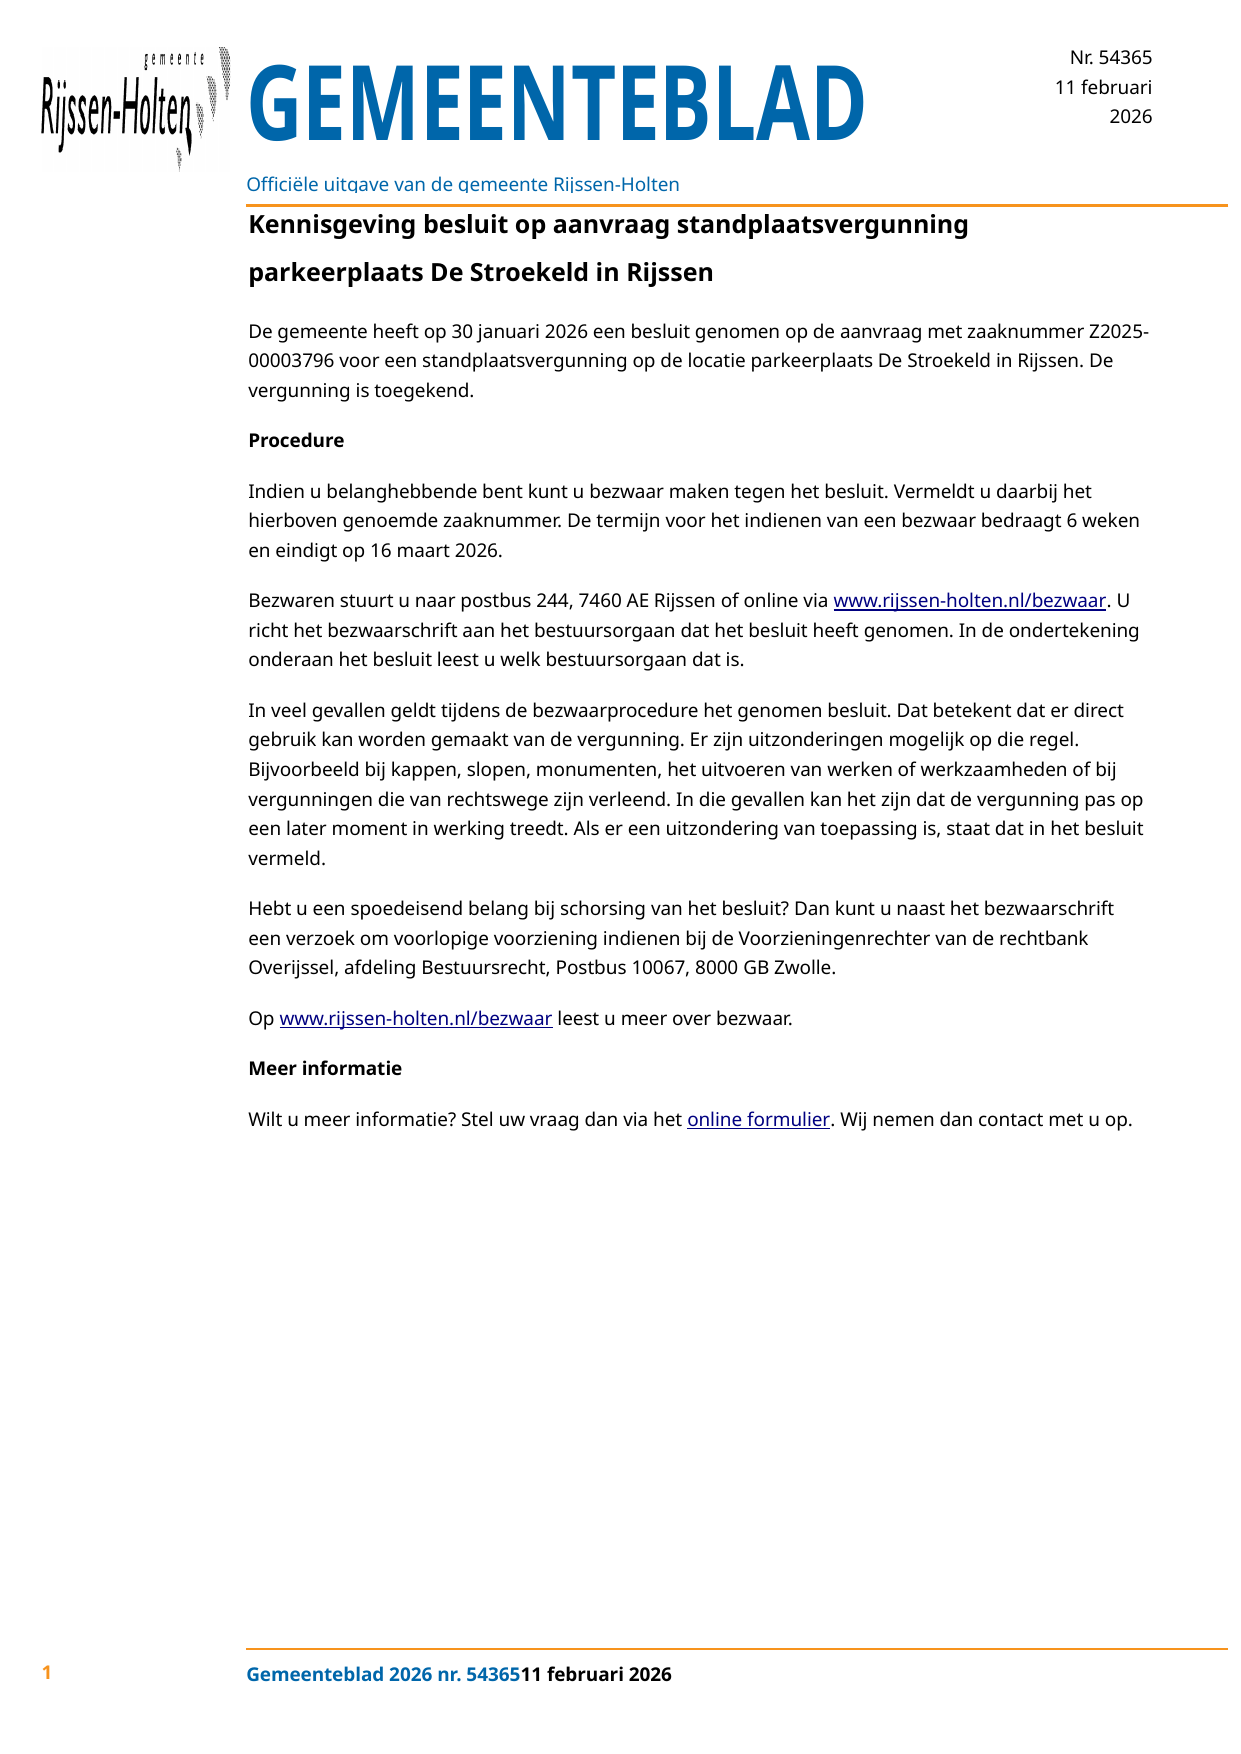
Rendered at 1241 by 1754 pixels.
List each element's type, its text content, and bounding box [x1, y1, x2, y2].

text Hebt u een spoedeisend belang bij schorsing van het besluit? Dan kunt u naast het bezwaarschrift een verzoek om voorlopige voorziening indienen bij de Voorzieningenrechter van de rechtbank Overijssel, afdeling Bestuursrecht, Postbus 10067, 8000 GB Zwolle. [248, 895, 1152, 980]
text Indien u belanghebbende bent kunt u bezwaar maken tegen het besluit. Vermeldt u daarbij het hierboven genoemde zaaknummer. De termijn voor het indienen van een bezwaar bedraagt 6 weken en eindigt op 16 maart 2026. [248, 478, 1152, 563]
text Meer informatie [248, 1055, 1152, 1081]
text Procedure [248, 427, 1152, 453]
text Wilt u meer informatie? Stel uw vraag dan via het online formulier. Wij nemen dan contact met u op. [248, 1106, 1152, 1132]
text Op www.rijssen-holten.nl/bezwaar leest u meer over bezwaar. [248, 1005, 1152, 1031]
text De gemeente heeft op 30 januari 2026 een besluit genomen op de aanvraag met zaaknummer Z2025-00003796 voor een standplaatsvergunning op de locatie parkeerplaats De Stroekeld in Rijssen. De vergunning is toegekend. [248, 318, 1152, 403]
text In veel gevallen geldt tijdens de bezwaarprocedure het genomen besluit. Dat betekent dat er direct gebruik kan worden gemaakt van de vergunning. Er zijn uitzonderingen mogelijk op die regel. Bijvoorbeeld bij kappen, slopen, monumenten, het uitvoeren van werken of werkzaamheden of bij vergunningen die van rechtswege zijn verleend. In die gevallen kan het zijn dat de vergunning pas op een later moment in werking treedt. Als er een uitzondering van toepassing is, staat dat in het besluit vermeld. [248, 697, 1152, 871]
text Kennisgeving besluit op aanvraag standplaatsvergunning parkeerplaats De Stroekeld in Rijssen [248, 207, 1152, 288]
text Bezwaren stuurt u naar postbus 244, 7460 AE Rijssen of online via www.rijssen-holten.nl/bezwaar. U richt het bezwaarschrift aan het bestuursorgaan dat het besluit heeft genomen. In de ondertekening onderaan het besluit leest u welk bestuursorgaan dat is. [248, 587, 1152, 672]
picture [41, 47, 231, 172]
